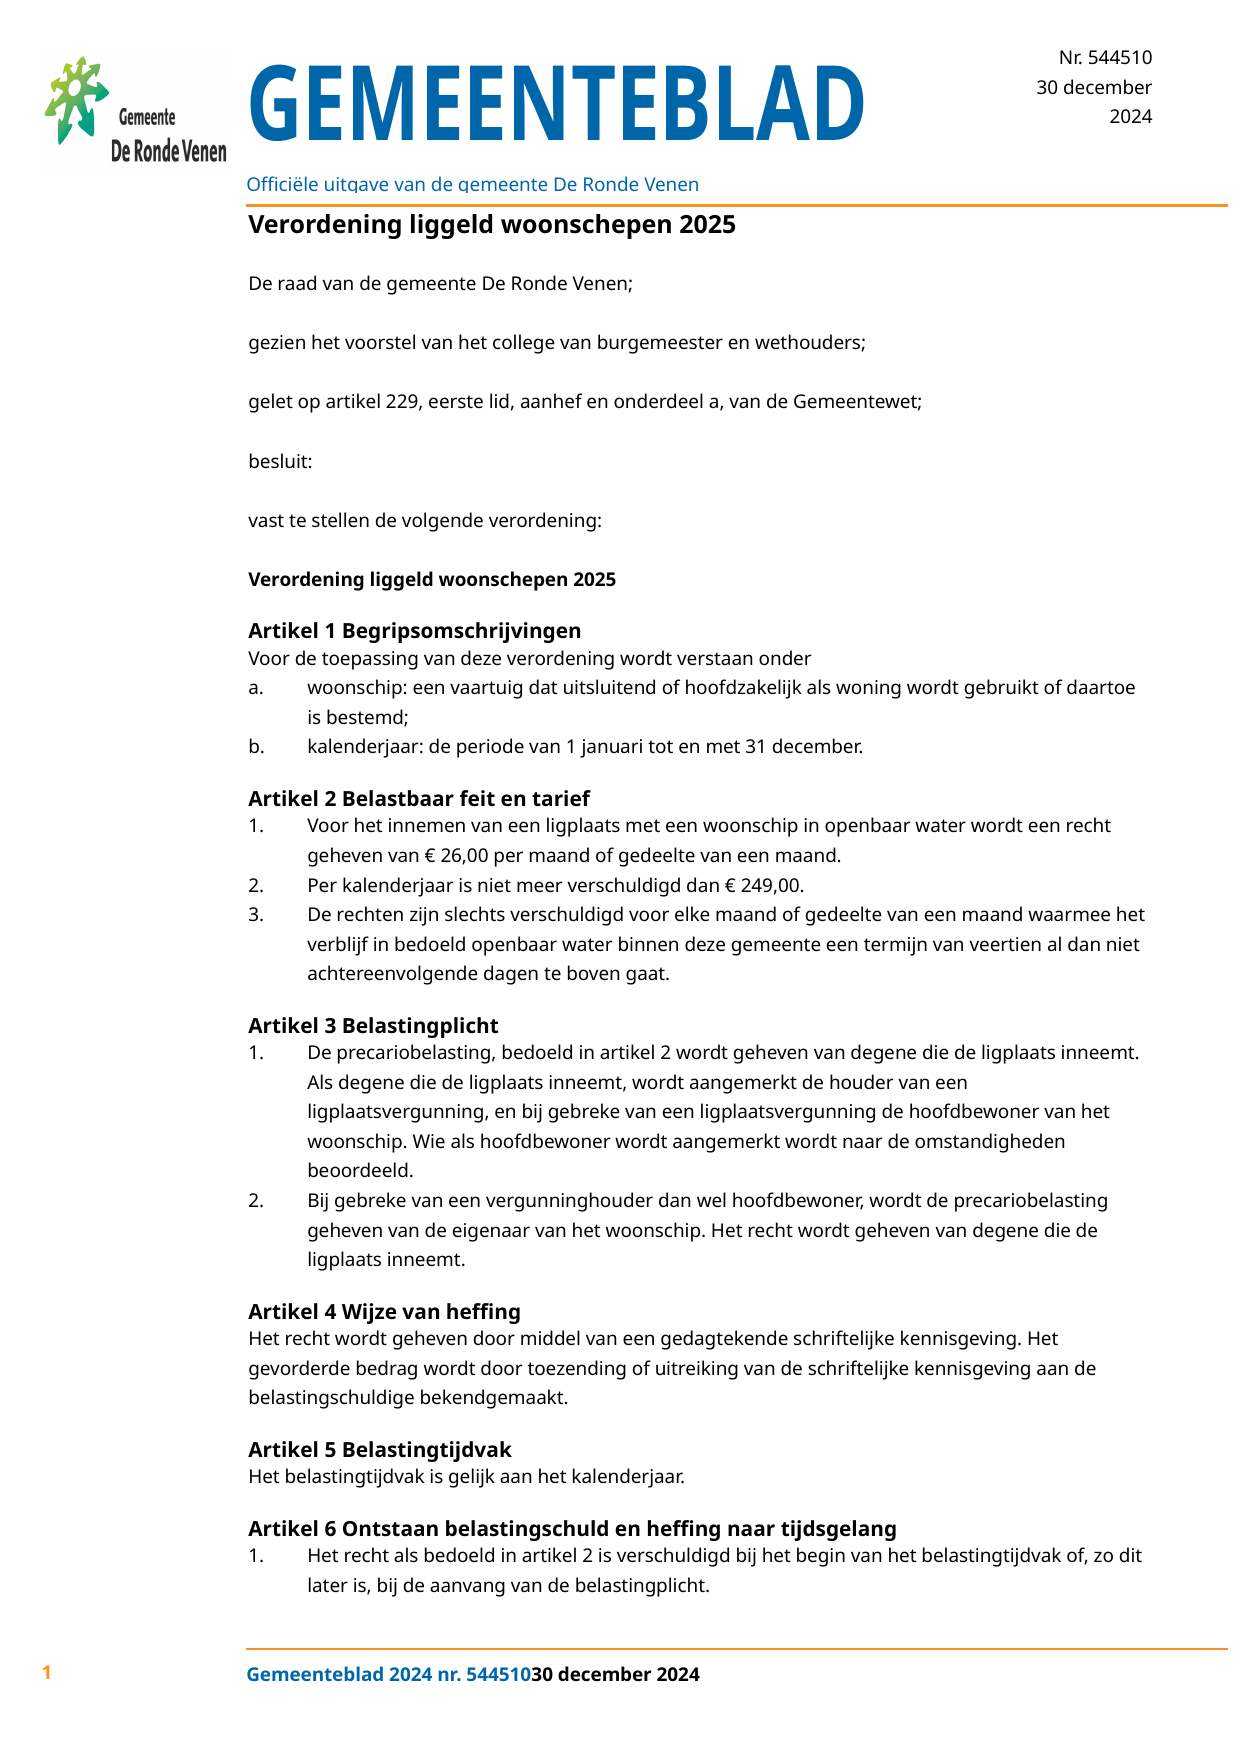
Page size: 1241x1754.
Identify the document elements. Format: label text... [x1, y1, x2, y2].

list Voor het innemen van een ligplaats met een woonschip in openbaar water wordt een recht geheven van € 26,00 per maand of gedeelte van een maand. [248, 813, 1152, 868]
text Artikel 6 Ontstaan belastingschuld en heffing naar tijdsgelang [248, 1514, 1152, 1542]
text besluit: [248, 448, 1152, 473]
text Het recht wordt geheven door middel van een gedagtekende schriftelijke kennisgeving. Het gevorderde bedrag wordt door toezending of uitreiking van de schriftelijke kennisgeving aan de belastingschuldige bekendgemaakt. [248, 1325, 1152, 1410]
text gezien het voorstel van het college van burgemeester en wethouders; [248, 329, 1152, 355]
text Verordening liggeld woonschepen 2025 [248, 207, 1152, 241]
list kalenderjaar: de periode van 1 januari tot en met 31 december. [248, 734, 1152, 759]
text Artikel 3 Belastingplicht [248, 1011, 1152, 1039]
list Per kalenderjaar is niet meer verschuldigd dan € 249,00. [248, 872, 1152, 897]
text Artikel 5 Belastingtijdvak [248, 1435, 1152, 1463]
list De precariobelasting, bedoeld in artikel 2 wordt geheven van degene die de ligplaats inneemt. Als degene die de ligplaats inneemt, wordt aangemerkt de houder van een ligplaatsvergunning, en bij gebreke van een ligplaatsvergunning de hoofdbewoner van het woonschip. Wie als hoofdbewoner wordt aangemerkt wordt naar de omstandigheden beoordeeld. [248, 1039, 1152, 1183]
list Bij gebreke van een vergunninghouder dan wel hoofdbewoner, wordt de precariobelasting geheven van de eigenaar van het woonschip. Het recht wordt geheven van degene die de ligplaats inneemt. [248, 1187, 1152, 1272]
text Artikel 2 Belastbaar feit en tarief [248, 784, 1152, 813]
list De rechten zijn slechts verschuldigd voor elke maand of gedeelte van een maand waarmee het verblijf in bedoeld openbaar water binnen deze gemeente een termijn van veertien al dan niet achtereenvolgende dagen te boven gaat. [248, 901, 1152, 986]
text De raad van de gemeente De Ronde Venen; [248, 270, 1152, 296]
picture [41, 47, 231, 172]
text Voor de toepassing van deze verordening wordt verstaan onder [248, 645, 1152, 671]
text Verordening liggeld woonschepen 2025 [248, 566, 1152, 592]
text Artikel 1 Begripsomschrijvingen [248, 617, 1152, 645]
list Het recht als bedoeld in artikel 2 is verschuldigd bij het begin van het belastingtijdvak of, zo dit later is, bij de aanvang van de belastingplicht. [248, 1542, 1152, 1597]
list woonschip: een vaartuig dat uitsluitend of hoofdzakelijk als woning wordt gebruikt of daartoe is bestemd; [248, 674, 1152, 730]
text Artikel 4 Wijze van heffing [248, 1297, 1152, 1325]
text Het belastingtijdvak is gelijk aan het kalenderjaar. [248, 1463, 1152, 1489]
text vast te stellen de volgende verordening: [248, 507, 1152, 533]
text gelet op artikel 229, eerste lid, aanhef en onderdeel a, van de Gemeentewet; [248, 389, 1152, 414]
